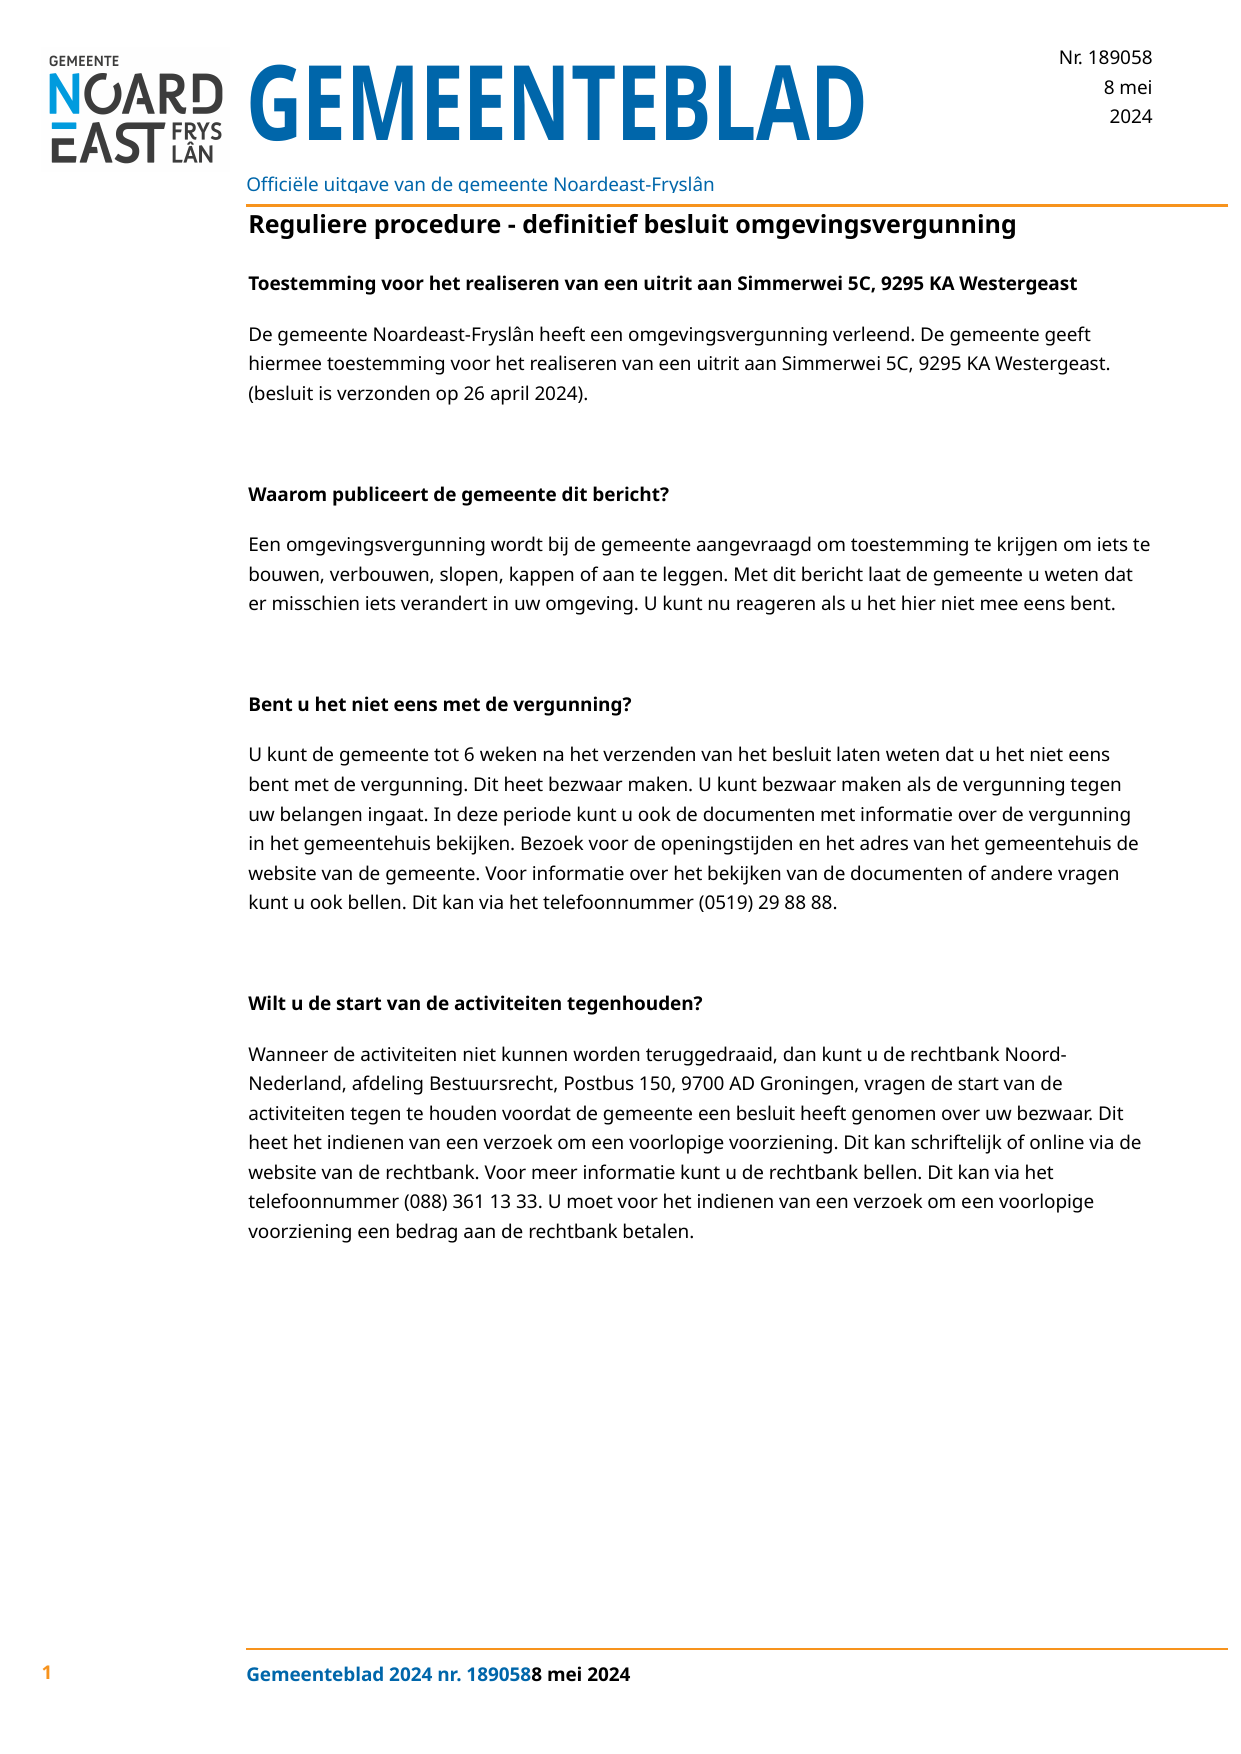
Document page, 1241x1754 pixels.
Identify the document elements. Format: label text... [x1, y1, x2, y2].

text Wanneer de activiteiten niet kunnen worden teruggedraaid, dan kunt u de rechtbank Noord-Nederland, afdeling Bestuursrecht, Postbus 150, 9700 AD Groningen, vragen de start van de activiteiten tegen te houden voordat de gemeente een besluit heeft genomen over uw bezwaar. Dit heet het indienen van een verzoek om een voorlopige voorziening. Dit kan schriftelijk of online via de website van de rechtbank. Voor meer informatie kunt u de rechtbank bellen. Dit kan via het telefoonnummer (088) 361 13 33. U moet voor het indienen van een verzoek om een voorlopige voorziening een bedrag aan de rechtbank betalen. [248, 1041, 1152, 1244]
text Toestemming voor het realiseren van een uitrit aan Simmerwei 5C, 9295 KA Westergeast [248, 270, 1152, 296]
text U kunt de gemeente tot 6 weken na het verzenden van het besluit laten weten dat u het niet eens bent met de vergunning. Dit heet bezwaar maken. U kunt bezwaar maken als de vergunning tegen uw belangen ingaat. In deze periode kunt u ook de documenten met informatie over de vergunning in het gemeentehuis bekijken. Bezoek voor de openingstijden en het adres van het gemeentehuis de website van de gemeente. Voor informatie over het bekijken van de documenten of andere vragen kunt u ook bellen. Dit kan via het telefoonnummer (0519) 29 88 88. [248, 742, 1152, 915]
text Een omgevingsvergunning wordt bij de gemeente aangevraagd om toestemming te krijgen om iets te bouwen, verbouwen, slopen, kappen of aan te leggen. Met dit bericht laat de gemeente u weten dat er misschien iets verandert in uw omgeving. U kunt nu reageren als u het hier niet mee eens bent. [248, 531, 1152, 616]
picture [41, 47, 231, 172]
text Wilt u de start van de activiteiten tegenhouden? [248, 990, 1152, 1016]
text De gemeente Noardeast-Fryslân heeft een omgevingsvergunning verleend. De gemeente geeft hiermee toestemming voor het realiseren van een uitrit aan Simmerwei 5C, 9295 KA Westergeast. (besluit is verzonden op 26 april 2024). [248, 321, 1152, 406]
text Bent u het niet eens met de vergunning? [248, 691, 1152, 717]
text Reguliere procedure - definitief besluit omgevingsvergunning [248, 207, 1152, 241]
text Waarom publiceert de gemeente dit bericht? [248, 481, 1152, 506]
